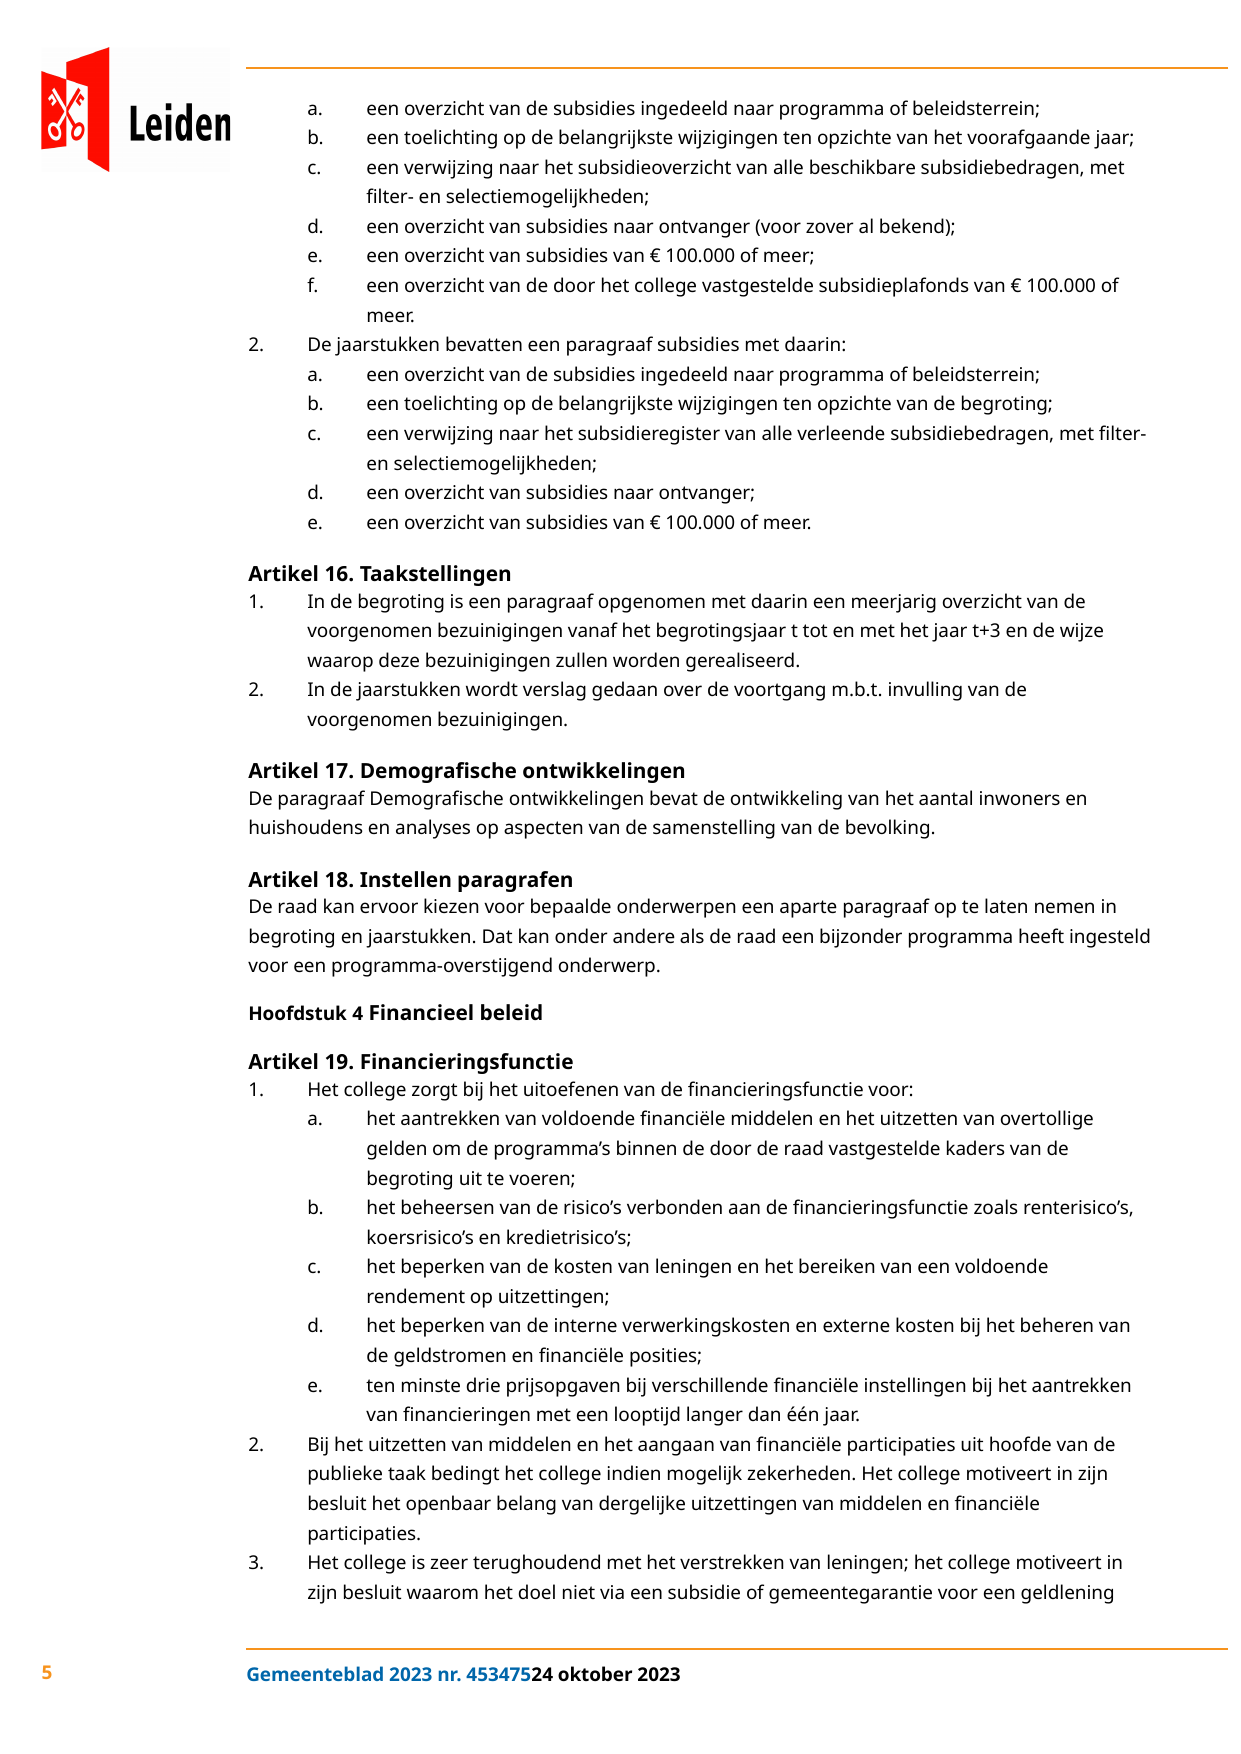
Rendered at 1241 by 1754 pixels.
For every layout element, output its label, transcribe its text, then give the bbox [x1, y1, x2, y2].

text Hoofdstuk 4 Financieel beleid [248, 998, 1152, 1027]
list een toelichting op de belangrijkste wijzigingen ten opzichte van de begroting; [307, 391, 1152, 416]
list een overzicht van subsidies naar ontvanger; [307, 479, 1152, 505]
list het aantrekken van voldoende financiële middelen en het uitzetten van overtollige gelden om de programma’s binnen de door de raad vastgestelde kaders van de begroting uit te voeren; [307, 1106, 1152, 1190]
list een overzicht van de door het college vastgestelde subsidieplafonds van € 100.000 of meer. [307, 272, 1152, 328]
list Het college zorgt bij het uitoefenen van de financieringsfunctie voor: [248, 1076, 1152, 1102]
list een overzicht van subsidies naar ontvanger (voor zover al bekend); [307, 213, 1152, 239]
list een verwijzing naar het subsidieregister van alle verleende subsidiebedragen, met filter- en selectiemogelijkheden; [307, 420, 1152, 476]
list Het college is zeer terughoudend met het verstrekken van leningen; het college motiveert in zijn besluit waarom het doel niet via een subsidie of gemeentegarantie voor een geldlening [248, 1549, 1152, 1604]
list het beheersen van de risico’s verbonden aan de financieringsfunctie zoals renterisico’s, koersrisico’s en kredietrisico’s; [307, 1194, 1152, 1249]
text De paragraaf Demografische ontwikkelingen bevat de ontwikkeling van het aantal inwoners en huishoudens en analyses op aspecten van de samenstelling van de bevolking. [248, 785, 1152, 840]
list een overzicht van de subsidies ingedeeld naar programma of beleidsterrein; [307, 361, 1152, 387]
list een overzicht van de subsidies ingedeeld naar programma of beleidsterrein; [307, 95, 1152, 121]
list In de jaarstukken wordt verslag gedaan over de voortgang m.b.t. invulling van de voorgenomen bezuinigingen. [248, 677, 1152, 732]
list ten minste drie prijsopgaven bij verschillende financiële instellingen bij het aantrekken van financieringen met een looptijd langer dan één jaar. [307, 1372, 1152, 1427]
list De jaarstukken bevatten een paragraaf subsidies met daarin: [248, 331, 1152, 357]
text Artikel 19. Financieringsfunctie [248, 1047, 1152, 1076]
text De raad kan ervoor kiezen voor bepaalde onderwerpen een aparte paragraaf op te laten nemen in begroting en jaarstukken. Dat kan onder andere als de raad een bijzonder programma heeft ingesteld voor een programma-overstijgend onderwerp. [248, 893, 1152, 978]
picture [41, 47, 231, 172]
list een verwijzing naar het subsidieoverzicht van alle beschikbare subsidiebedragen, met filter- en selectiemogelijkheden; [307, 154, 1152, 209]
list In de begroting is een paragraaf opgenomen met daarin een meerjarig overzicht van de voorgenomen bezuinigingen vanaf het begrotingsjaar t tot en met het jaar t+3 en de wijze waarop deze bezuinigingen zullen worden gerealiseerd. [248, 588, 1152, 673]
text Artikel 16. Taakstellingen [248, 559, 1152, 588]
list een toelichting op de belangrijkste wijzigingen ten opzichte van het voorafgaande jaar; [307, 124, 1152, 150]
list een overzicht van subsidies van € 100.000 of meer. [307, 509, 1152, 535]
list het beperken van de kosten van leningen en het bereiken van een voldoende rendement op uitzettingen; [307, 1253, 1152, 1309]
list het beperken van de interne verwerkingskosten en externe kosten bij het beheren van de geldstromen en financiële posities; [307, 1313, 1152, 1368]
text Artikel 18. Instellen paragrafen [248, 865, 1152, 893]
list Bij het uitzetten van middelen en het aangaan van financiële participaties uit hoofde van de publieke taak bedingt het college indien mogelijk zekerheden. Het college motiveert in zijn besluit het openbaar belang van dergelijke uitzettingen van middelen en financiële participaties. [248, 1431, 1152, 1545]
text Artikel 17. Demografische ontwikkelingen [248, 757, 1152, 785]
list een overzicht van subsidies van € 100.000 of meer; [307, 243, 1152, 268]
